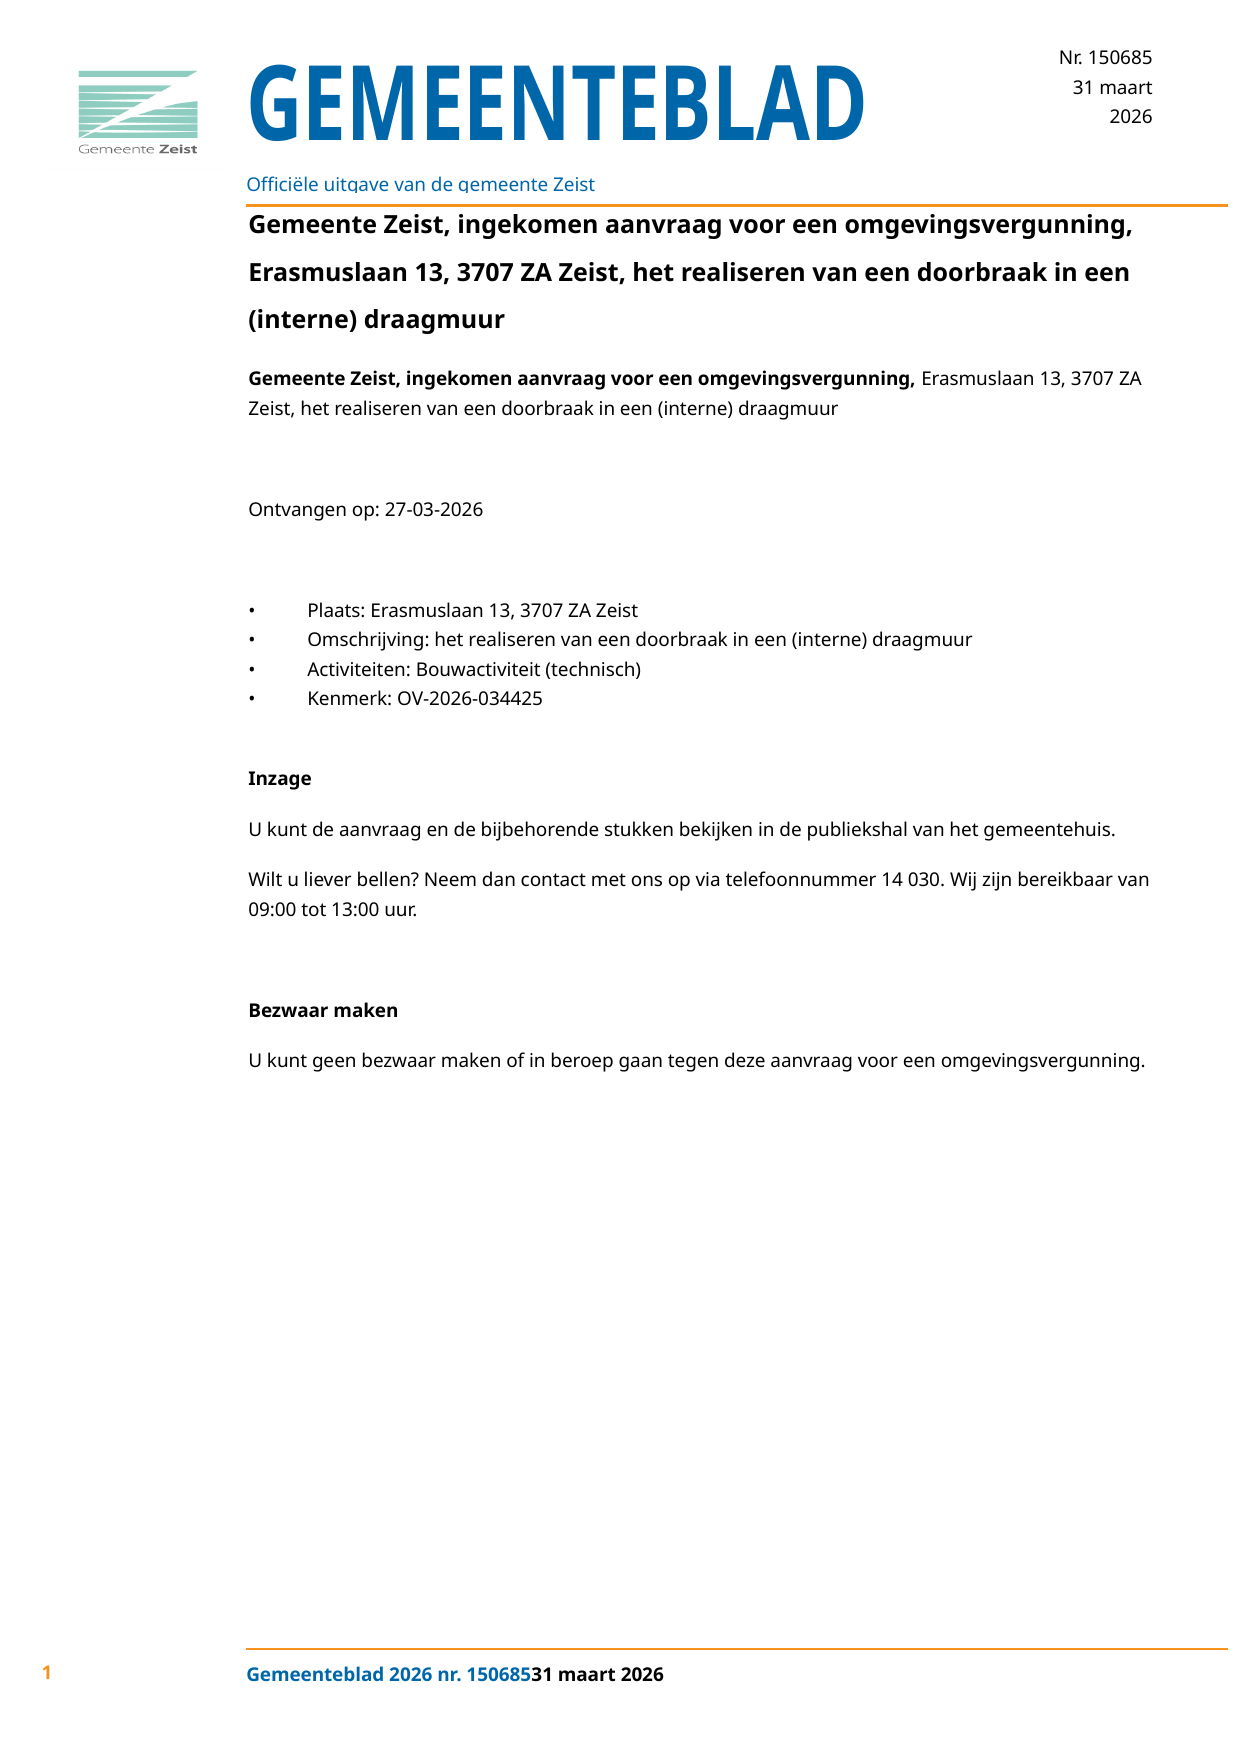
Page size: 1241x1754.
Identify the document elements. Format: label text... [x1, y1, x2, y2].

text Inzage [248, 766, 1152, 791]
list Kenmerk: OV-2026-034425 [248, 686, 1152, 711]
text Wilt u liever bellen? Neem dan contact met ons op via telefoonnummer 14 030. Wij zijn bereikbaar van 09:00 tot 13:00 uur. [248, 866, 1152, 922]
text Ontvangen op: 27-03-2026 [248, 496, 1152, 522]
list Activiteiten: Bouwactiviteit (technisch) [248, 656, 1152, 682]
text Gemeente Zeist, ingekomen aanvraag voor een omgevingsvergunning, Erasmuslaan 13, 3707 ZA Zeist, het realiseren van een doorbraak in een (interne) draagmuur [248, 366, 1152, 421]
list Omschrijving: het realiseren van een doorbraak in een (interne) draagmuur [248, 626, 1152, 652]
list Plaats: Erasmuslaan 13, 3707 ZA Zeist [248, 597, 1152, 622]
text Gemeente Zeist, ingekomen aanvraag voor een omgevingsvergunning, Erasmuslaan 13, 3707 ZA Zeist, het realiseren van een doorbraak in een (interne) draagmuur [248, 207, 1152, 336]
text Bezwaar maken [248, 997, 1152, 1022]
text U kunt de aanvraag en de bijbehorende stukken bekijken in de publiekshal van het gemeentehuis. [248, 816, 1152, 842]
picture [41, 47, 231, 172]
text U kunt geen bezwaar maken of in beroep gaan tegen deze aanvraag voor een omgevingsvergunning. [248, 1047, 1152, 1073]
